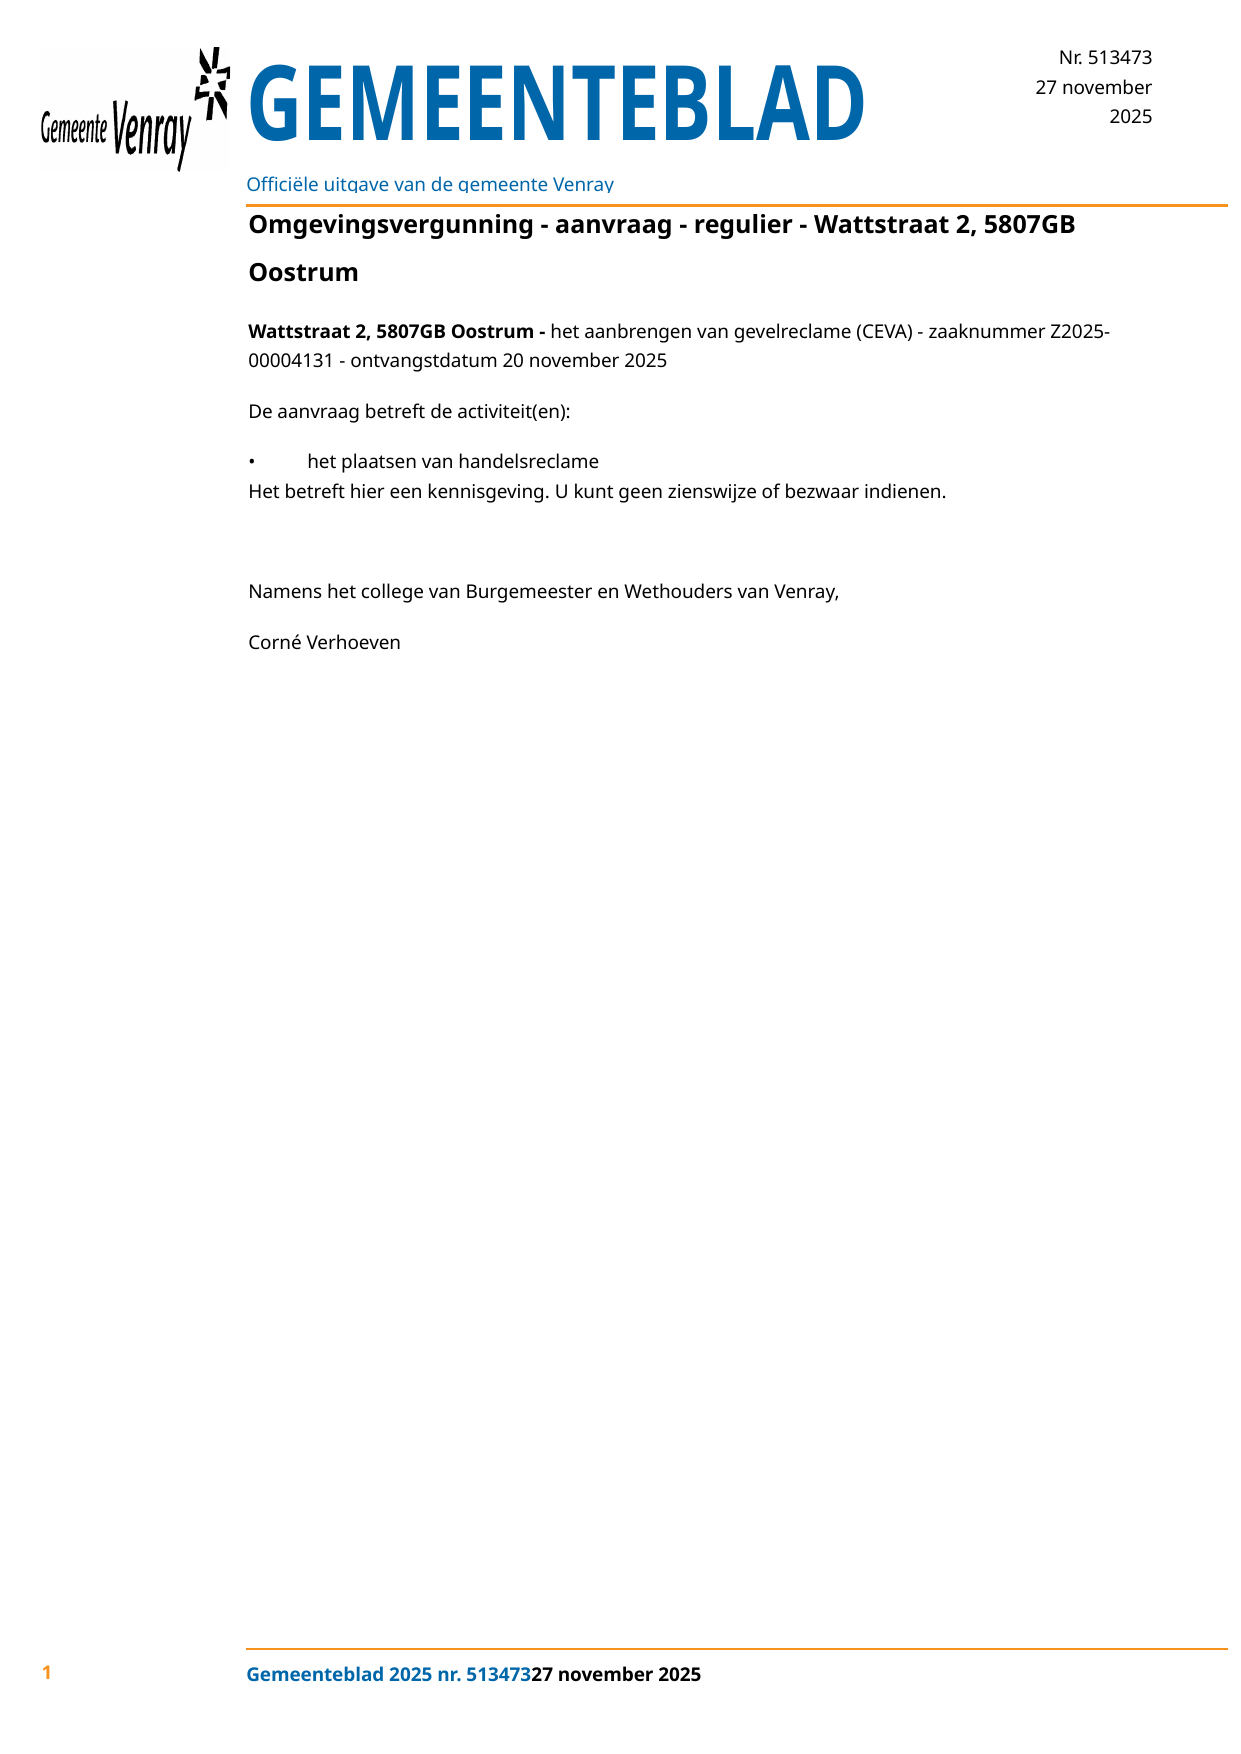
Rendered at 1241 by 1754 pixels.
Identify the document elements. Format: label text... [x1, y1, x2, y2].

picture [41, 47, 231, 172]
text Omgevingsvergunning - aanvraag - regulier - Wattstraat 2, 5807GB Oostrum [248, 207, 1152, 288]
text Namens het college van Burgemeester en Wethouders van Venray, [248, 579, 1152, 604]
text Wattstraat 2, 5807GB Oostrum - het aanbrengen van gevelreclame (CEVA) - zaaknummer Z2025-00004131 - ontvangstdatum 20 november 2025 [248, 318, 1152, 373]
list het plaatsen van handelsreclame [248, 448, 1152, 474]
text Corné Verhoeven [248, 629, 1152, 655]
text De aanvraag betreft de activiteit(en): [248, 398, 1152, 424]
text Het betreft hier een kennisgeving. U kunt geen zienswijze of bezwaar indienen. [248, 478, 1152, 504]
